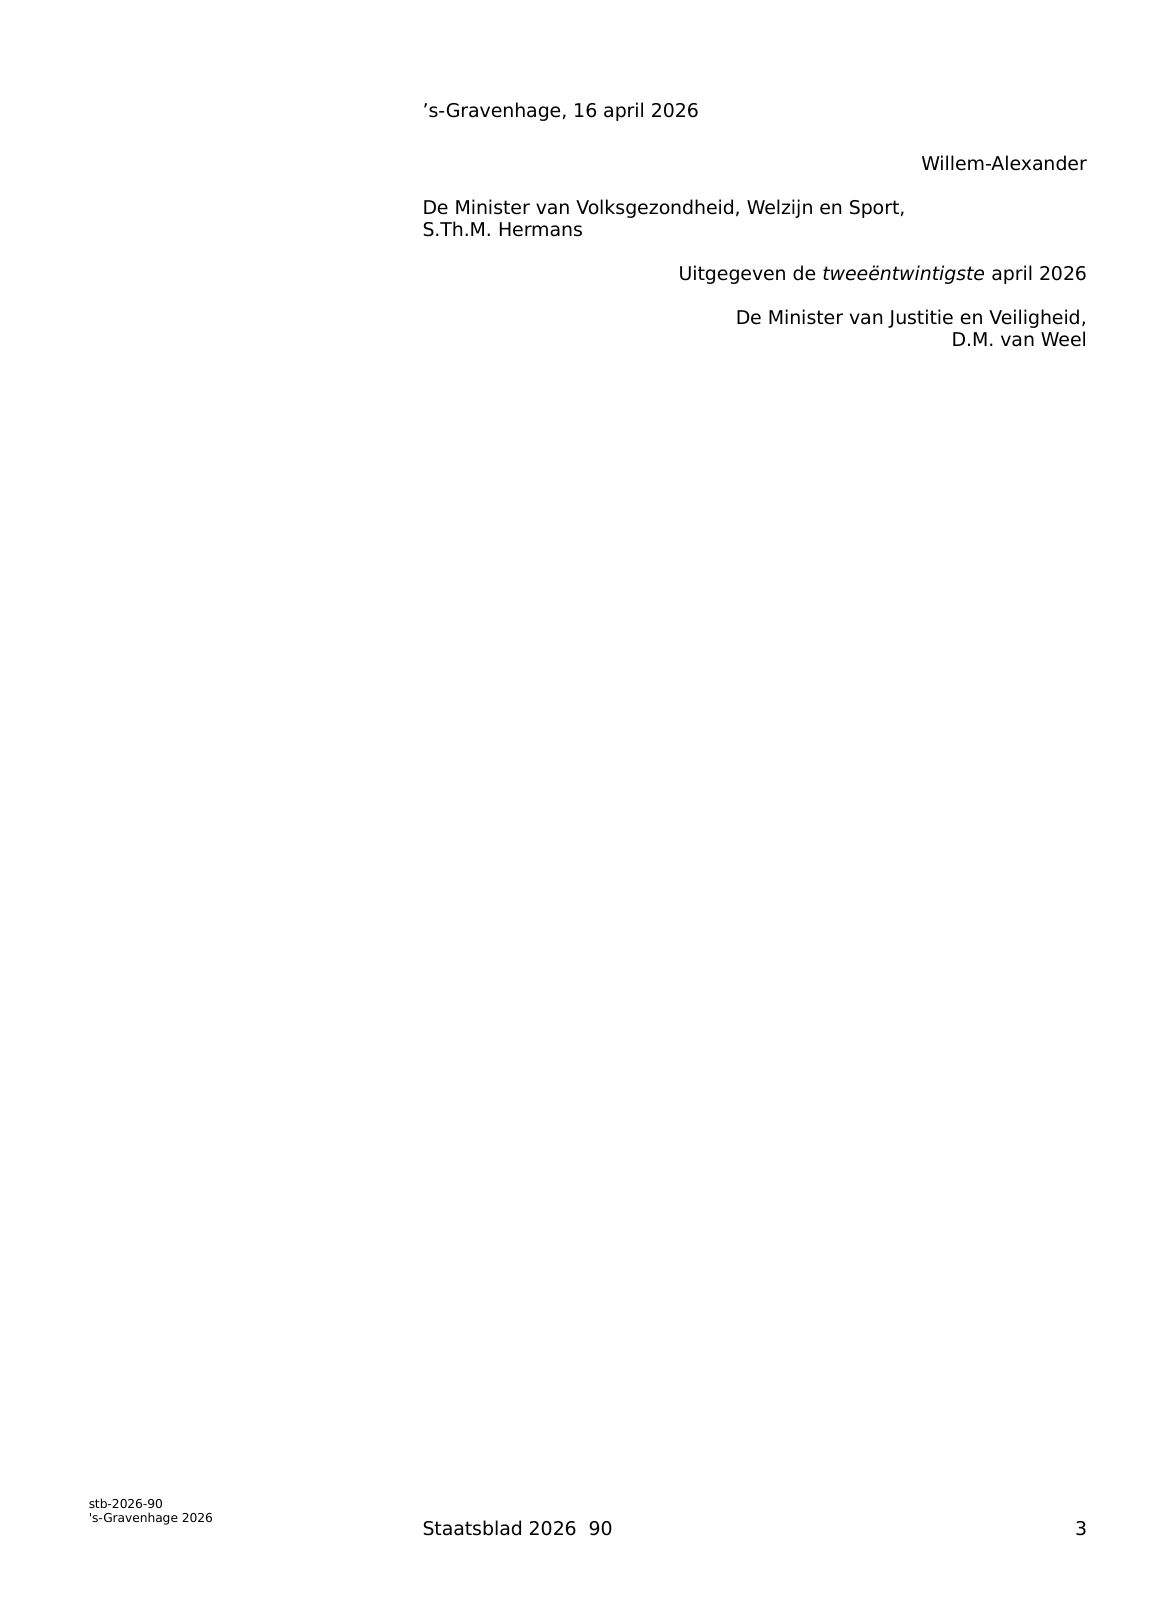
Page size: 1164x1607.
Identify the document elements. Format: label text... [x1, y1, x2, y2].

text De Minister van Justitie en Veiligheid, D.M. van Weel [422, 307, 1087, 351]
text stb-2026-90 [88, 1497, 323, 1511]
text ’s-Gravenhage, 16 april 2026 [422, 100, 1087, 122]
text Willem-Alexander [422, 152, 1087, 174]
text Uitgegeven de tweeëntwintigste april 2026 [422, 263, 1087, 285]
text De Minister van Volksgezondheid, Welzijn en Sport, S.Th.M. Hermans [422, 197, 1087, 241]
text 's-Gravenhage 2026 [88, 1511, 323, 1525]
